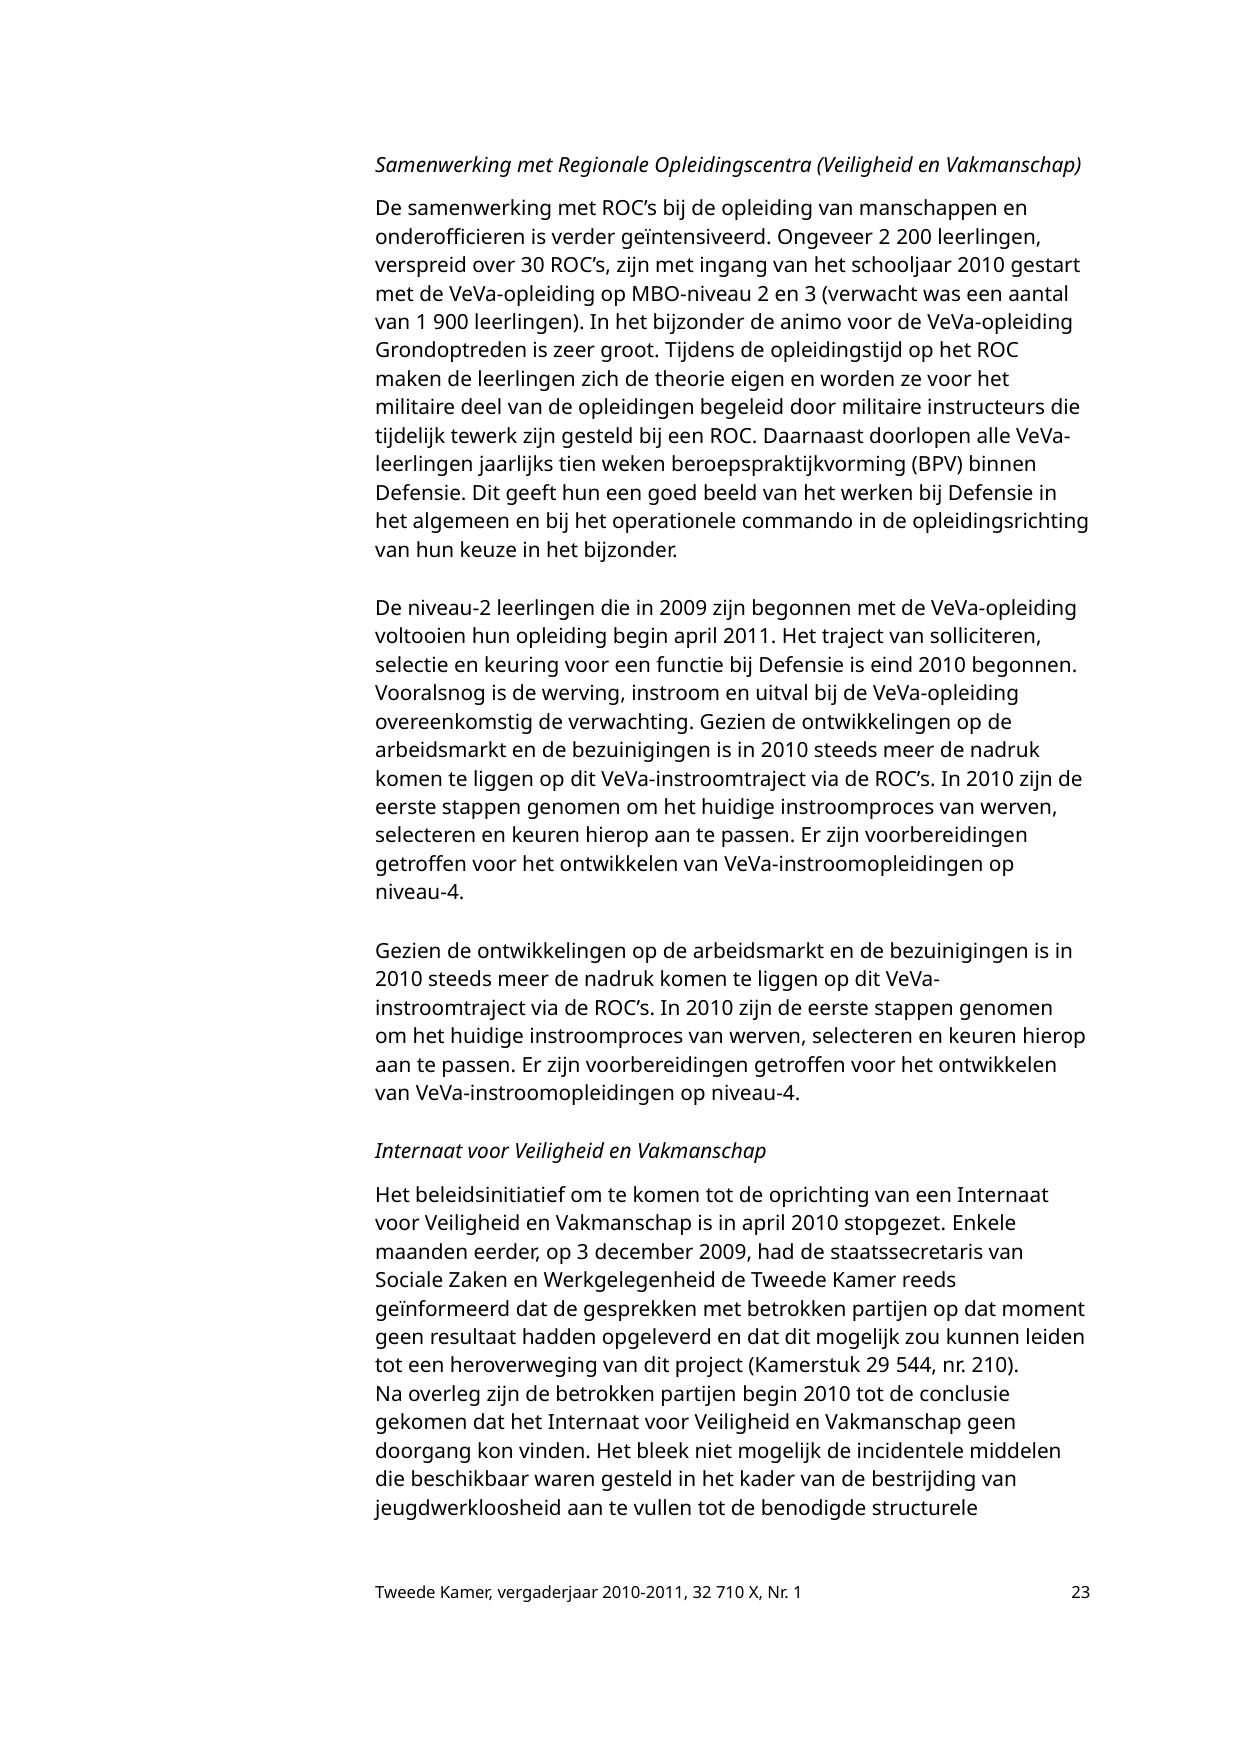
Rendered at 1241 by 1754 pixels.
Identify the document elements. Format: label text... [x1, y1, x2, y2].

text De niveau-2 leerlingen die in 2009 zijn begonnen met de VeVa-opleiding voltooien hun opleiding begin april 2011. Het traject van solliciteren, selectie en keuring voor een functie bij Defensie is eind 2010 begonnen. Vooralsnog is de werving, instroom en uitval bij de VeVa-opleiding overeenkomstig de verwachting. Gezien de ontwikkelingen op de arbeidsmarkt en de bezuinigingen is in 2010 steeds meer de nadruk komen te liggen op dit VeVa-instroomtraject via de ROC’s. In 2010 zijn de eerste stappen genomen om het huidige instroomproces van werven, selecteren en keuren hierop aan te passen. Er zijn voorbereidingen getroffen voor het ontwikkelen van VeVa-instroomopleidingen op niveau-4. [375, 593, 1090, 906]
text Samenwerking met Regionale Opleidingscentra (Veiligheid en Vakmanschap) [375, 150, 1090, 178]
text Het beleidsinitiatief om te komen tot de oprichting van een Internaat voor Veiligheid en Vakmanschap is in april 2010 stopgezet. Enkele maanden eerder, op 3 december 2009, had de staatssecretaris van Sociale Zaken en Werkgelegenheid de Tweede Kamer reeds geïnformeerd dat de gesprekken met betrokken partijen op dat moment geen resultaat hadden opgeleverd en dat dit mogelijk zou kunnen leiden tot een heroverweging van dit project (Kamerstuk 29 544, nr. 210). Na overleg zijn de betrokken partijen begin 2010 tot de conclusie gekomen dat het Internaat voor Veiligheid en Vakmanschap geen doorgang kon vinden. Het bleek niet mogelijk de incidentele middelen die beschikbaar waren gesteld in het kader van de bestrijding van jeugdwerkloosheid aan te vullen tot de benodigde structurele [375, 1180, 1090, 1521]
text Internaat voor Veiligheid en Vakmanschap [375, 1137, 1090, 1165]
text Gezien de ontwikkelingen op de arbeidsmarkt en de bezuinigingen is in 2010 steeds meer de nadruk komen te liggen op dit VeVa-instroomtraject via de ROC’s. In 2010 zijn de eerste stappen genomen om het huidige instroomproces van werven, selecteren en keuren hierop aan te passen. Er zijn voorbereidingen getroffen voor het ontwikkelen van VeVa-instroomopleidingen op niveau-4. [375, 936, 1090, 1107]
text De samenwerking met ROC’s bij de opleiding van manschappen en onderofficieren is verder geïntensiveerd. Ongeveer 2 200 leerlingen, verspreid over 30 ROC’s, zijn met ingang van het schooljaar 2010 gestart met de VeVa-opleiding op MBO-niveau 2 en 3 (verwacht was een aantal van 1 900 leerlingen). In het bijzonder de animo voor de VeVa-opleiding Grondoptreden is zeer groot. Tijdens de opleidingstijd op het ROC maken de leerlingen zich de theorie eigen en worden ze voor het militaire deel van de opleidingen begeleid door militaire instructeurs die tijdelijk tewerk zijn gesteld bij een ROC. Daarnaast doorlopen alle VeVa-leerlingen jaarlijks tien weken beroepspraktijkvorming (BPV) binnen Defensie. Dit geeft hun een goed beeld van het werken bij Defensie in het algemeen en bij het operationele commando in de opleidingsrichting van hun keuze in het bijzonder. [375, 193, 1090, 563]
